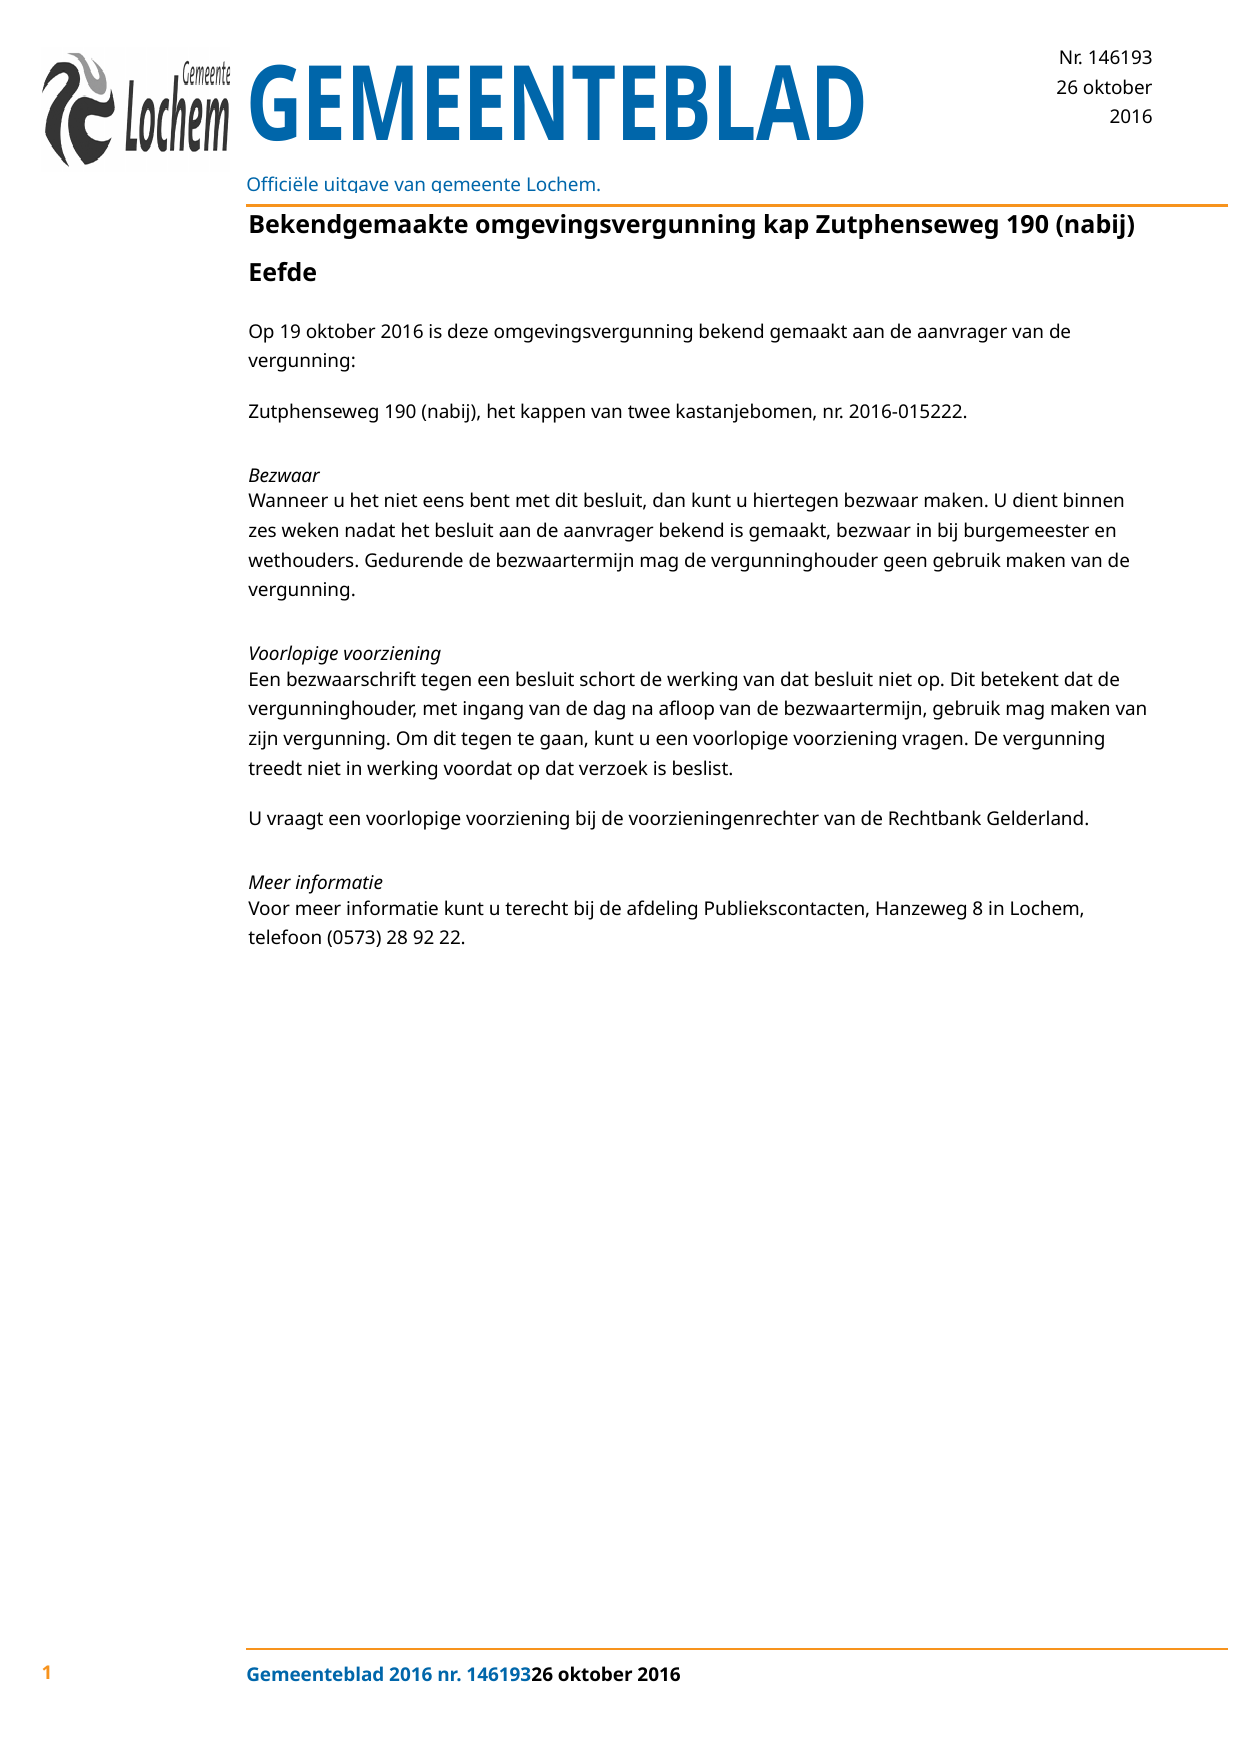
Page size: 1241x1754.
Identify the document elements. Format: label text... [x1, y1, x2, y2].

text Wanneer u het niet eens bent met dit besluit, dan kunt u hiertegen bezwaar maken. U dient binnen zes weken nadat het besluit aan de aanvrager bekend is gemaakt, bezwaar in bij burgemeester en wethouders. Gedurende de bezwaartermijn mag de vergunninghouder geen gebruik maken van de vergunning. [248, 488, 1152, 602]
text U vraagt een voorlopige voorziening bij de voorzieningenrechter van de Rechtbank Gelderland. [248, 805, 1152, 831]
text Voorlopige voorziening [248, 640, 1152, 666]
text Zutphenseweg 190 (nabij), het kappen van twee kastanjebomen, nr. 2016-015222. [248, 398, 1152, 424]
text Bekendgemaakte omgevingsvergunning kap Zutphenseweg 190 (nabij) Eefde [248, 207, 1152, 288]
text Bezwaar [248, 462, 1152, 488]
text Meer informatie [248, 869, 1152, 895]
text Op 19 oktober 2016 is deze omgevingsvergunning bekend gemaakt aan de aanvrager van de vergunning: [248, 318, 1152, 373]
picture [41, 47, 231, 172]
text Een bezwaarschrift tegen een besluit schort de werking van dat besluit niet op. Dit betekent dat de vergunninghouder, met ingang van de dag na afloop van de bezwaartermijn, gebruik mag maken van zijn vergunning. Om dit tegen te gaan, kunt u een voorlopige voorziening vragen. De vergunning treedt niet in werking voordat op dat verzoek is beslist. [248, 666, 1152, 781]
text Voor meer informatie kunt u terecht bij de afdeling Publiekscontacten, Hanzeweg 8 in Lochem, telefoon (0573) 28 92 22. [248, 895, 1152, 950]
